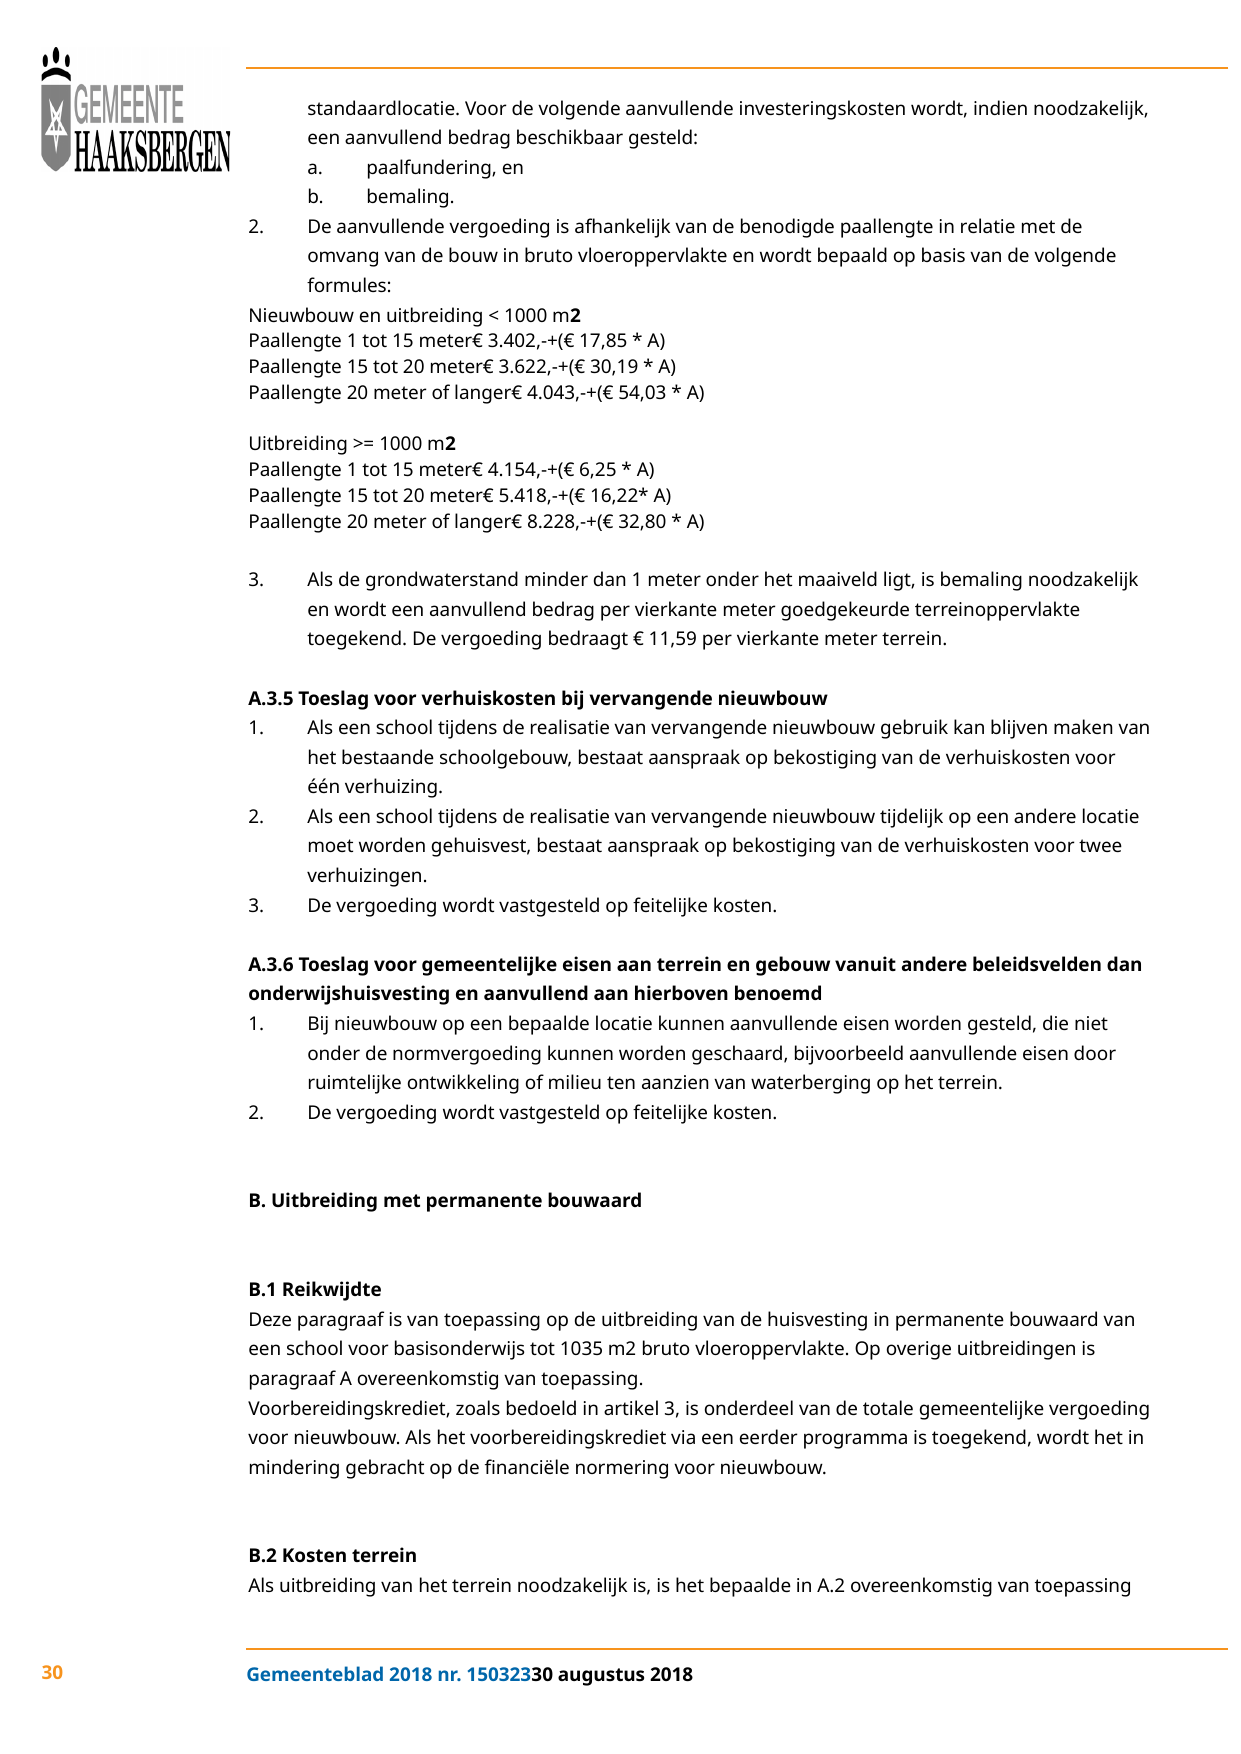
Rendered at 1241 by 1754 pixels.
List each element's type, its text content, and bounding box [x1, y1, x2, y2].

list paalfundering, en [307, 154, 1152, 180]
table_cell Paallengte 20 meter of langer€ 8.228,-+(€ 32,80 * A) [248, 508, 1152, 533]
picture [41, 47, 231, 172]
list Bij nieuwbouw op een bepaalde locatie kunnen aanvullende eisen worden gesteld, die niet onder de normvergoeding kunnen worden geschaard, bijvoorbeeld aanvullende eisen door ruimtelijke ontwikkeling of milieu ten aanzien van waterberging op het terrein. [248, 1010, 1152, 1095]
table_cell [248, 405, 1152, 431]
text B.2 Kosten terrein [248, 1543, 1152, 1568]
list Als de grondwaterstand minder dan 1 meter onder het maaiveld ligt, is bemaling noodzakelijk en wordt een aanvullend bedrag per vierkante meter goedgekeurde terreinoppervlakte toegekend. De vergoeding bedraagt € 11,59 per vierkante meter terrein. [248, 566, 1152, 651]
table_cell Paallengte 20 meter of langer€ 4.043,-+(€ 54,03 * A) [248, 379, 1152, 405]
list De vergoeding wordt vastgesteld op feitelijke kosten. [248, 892, 1152, 917]
text B. Uitbreiding met permanente bouwaard [248, 1188, 1152, 1213]
list standaardlocatie. Voor de volgende aanvullende investeringskosten wordt, indien noodzakelijk, een aanvullend bedrag beschikbaar gesteld: [248, 95, 1152, 150]
list Als een school tijdens de realisatie van vervangende nieuwbouw tijdelijk op een andere locatie moet worden gehuisvest, bestaat aanspraak op bekostiging van de verhuiskosten voor twee verhuizingen. [248, 803, 1152, 888]
list De vergoeding wordt vastgesteld op feitelijke kosten. [248, 1099, 1152, 1124]
list Als een school tijdens de realisatie van vervangende nieuwbouw gebruik kan blijven maken van het bestaande schoolgebouw, bestaat aanspraak op bekostiging van de verhuiskosten voor één verhuizing. [248, 714, 1152, 799]
text A.3.6 Toeslag voor gemeentelijke eisen aan terrein en gebouw vanuit andere beleidsvelden dan onderwijshuisvesting en aanvullend aan hierboven benoemd [248, 951, 1152, 1006]
list De aanvullende vergoeding is afhankelijk van de benodigde paallengte in relatie met de omvang van de bouw in bruto vloeroppervlakte en wordt bepaald op basis van de volgende formules: [248, 213, 1152, 298]
text Voorbereidingskrediet, zoals bedoeld in artikel 3, is onderdeel van de totale gemeentelijke vergoeding voor nieuwbouw. Als het voorbereidingskrediet via een eerder programma is toegekend, wordt het in mindering gebracht op de financiële normering voor nieuwbouw. [248, 1395, 1152, 1479]
text B.1 Reikwijdte [248, 1276, 1152, 1302]
text Deze paragraaf is van toepassing op de uitbreiding van de huisvesting in permanente bouwaard van een school voor basisonderwijs tot 1035 m2 bruto vloeroppervlakte. Op overige uitbreidingen is paragraaf A overeenkomstig van toepassing. [248, 1306, 1152, 1391]
list bemaling. [307, 183, 1152, 209]
table_cell Paallengte 1 tot 15 meter€ 4.154,-+(€ 6,25 * A) [248, 456, 1152, 482]
table_cell Paallengte 1 tot 15 meter€ 3.402,-+(€ 17,85 * A) [248, 328, 1152, 353]
table_header Nieuwbouw en uitbreiding < 1000 m2 [248, 302, 1152, 328]
text A.3.5 Toeslag voor verhuiskosten bij vervangende nieuwbouw [248, 685, 1152, 710]
table_cell Paallengte 15 tot 20 meter€ 5.418,-+(€ 16,22* A) [248, 482, 1152, 508]
table_cell Uitbreiding >= 1000 m2 [248, 431, 1152, 456]
text Als uitbreiding van het terrein noodzakelijk is, is het bepaalde in A.2 overeenkomstig van toepassing [248, 1572, 1152, 1598]
table_cell Paallengte 15 tot 20 meter€ 3.622,-+(€ 30,19 * A) [248, 354, 1152, 379]
